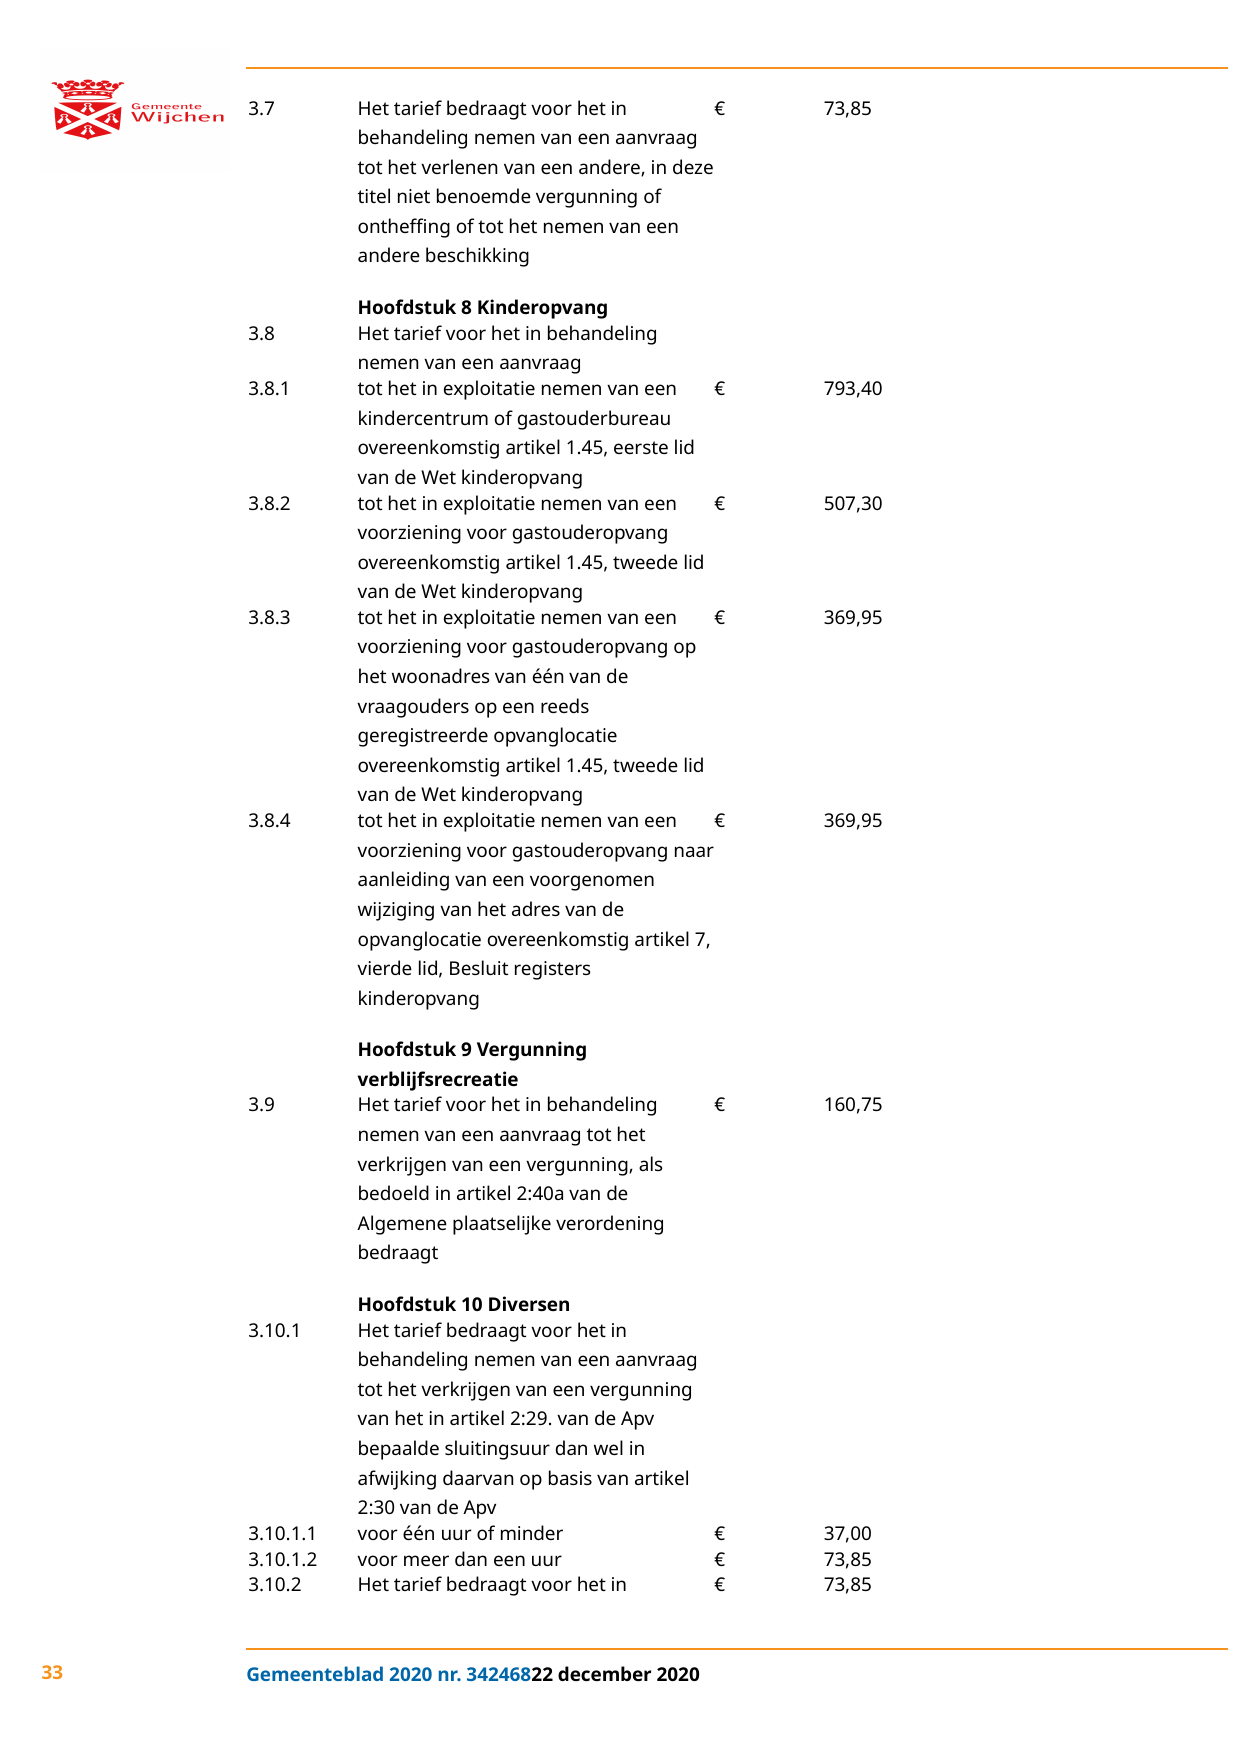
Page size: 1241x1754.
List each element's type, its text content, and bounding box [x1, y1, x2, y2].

table_cell [714, 320, 1042, 375]
table_cell 507,30 [824, 490, 1042, 604]
table_cell Hoofdstuk 9 Vergunning verblijfsrecreatie [358, 1036, 714, 1092]
table_cell [714, 269, 823, 294]
table_cell 793,40 [824, 375, 1042, 490]
table_cell Het tarief bedraagt voor het in behandeling nemen van een aanvraag tot het verkrijgen van een vergunning van het in artikel 2:29. van de Apv bepaalde sluitingsuur dan wel in afwijking daarvan op basis van artikel 2:30 van de Apv [358, 1317, 714, 1520]
table_cell [714, 1291, 933, 1317]
table_cell tot het in exploitatie nemen van een voorziening voor gastouderopvang overeenkomstig artikel 1.45, tweede lid van de Wet kinderopvang [358, 490, 714, 604]
table_cell Het tarief voor het in behandeling nemen van een aanvraag [358, 320, 714, 375]
table_cell 369,95 [824, 808, 1042, 1011]
table_cell Het tarief bedraagt voor het in [358, 1571, 714, 1597]
table_cell [824, 1011, 1042, 1036]
picture [41, 47, 231, 172]
table_cell € [714, 604, 823, 807]
table_cell tot het in exploitatie nemen van een voorziening voor gastouderopvang naar aanleiding van een voorgenomen wijziging van het adres van de opvanglocatie overeenkomstig artikel 7, vierde lid, Besluit registers kinderopvang [358, 808, 714, 1011]
table_cell € [714, 375, 823, 490]
table_cell [824, 269, 1042, 294]
table_cell 3.10.1 [248, 1317, 357, 1520]
table_cell 3.10.1.1 [248, 1520, 357, 1546]
table_cell Het tarief bedraagt voor het in behandeling nemen van een aanvraag tot het verlenen van een andere, in deze titel niet benoemde vergunning of ontheffing of tot het nemen van een andere beschikking [358, 95, 714, 268]
table_cell 3.9 [248, 1092, 357, 1265]
table_cell [248, 269, 357, 294]
table_cell [248, 1291, 357, 1317]
table_cell 160,75 [824, 1092, 933, 1265]
table_cell 3.10.1.2 [248, 1546, 357, 1571]
table_cell 73,85 [824, 1546, 933, 1571]
table_cell [248, 1036, 357, 1092]
table_cell 73,85 [824, 1571, 933, 1597]
table_cell [358, 1265, 714, 1291]
table_cell [248, 1265, 357, 1291]
table_cell € [714, 1571, 823, 1597]
table_cell Hoofdstuk 10 Diversen [358, 1291, 714, 1317]
table_cell € [714, 490, 823, 604]
table_cell tot het in exploitatie nemen van een kindercentrum of gastouderbureau overeenkomstig artikel 1.45, eerste lid van de Wet kinderopvang [358, 375, 714, 490]
table_cell 3.8.1 [248, 375, 357, 490]
table_cell [714, 1265, 823, 1291]
table_cell € [714, 1520, 823, 1546]
table_cell 3.8.4 [248, 808, 357, 1011]
table_cell 3.10.2 [248, 1571, 357, 1597]
table_cell [358, 1011, 714, 1036]
table_cell 3.7 [248, 95, 357, 268]
table_cell voor één uur of minder [358, 1520, 714, 1546]
table_cell Het tarief voor het in behandeling nemen van een aanvraag tot het verkrijgen van een vergunning, als bedoeld in artikel 2:40a van de Algemene plaatselijke verordening bedraagt [358, 1092, 714, 1265]
table_cell [714, 294, 1042, 320]
table_cell tot het in exploitatie nemen van een voorziening voor gastouderopvang op het woonadres van één van de vraagouders op een reeds geregistreerde opvanglocatie overeenkomstig artikel 1.45, tweede lid van de Wet kinderopvang [358, 604, 714, 807]
table_cell 3.8.2 [248, 490, 357, 604]
table_cell 37,00 [824, 1520, 933, 1546]
table_cell € [714, 1546, 823, 1571]
table_cell 73,85 [824, 95, 1042, 268]
table_cell [714, 1036, 933, 1092]
table_cell [714, 1317, 933, 1520]
table_cell € [714, 1092, 823, 1265]
table_cell 3.8.3 [248, 604, 357, 807]
table_cell 3.8 [248, 320, 357, 375]
table_cell € [714, 808, 823, 1011]
table_cell [824, 1265, 933, 1291]
table_cell [714, 1011, 823, 1036]
table_cell voor meer dan een uur [358, 1546, 714, 1571]
table_cell Hoofdstuk 8 Kinderopvang [358, 294, 714, 320]
table_cell [358, 269, 714, 294]
table_cell € [714, 95, 823, 268]
table_cell [248, 294, 357, 320]
table_cell [248, 1011, 357, 1036]
table_cell 369,95 [824, 604, 1042, 807]
